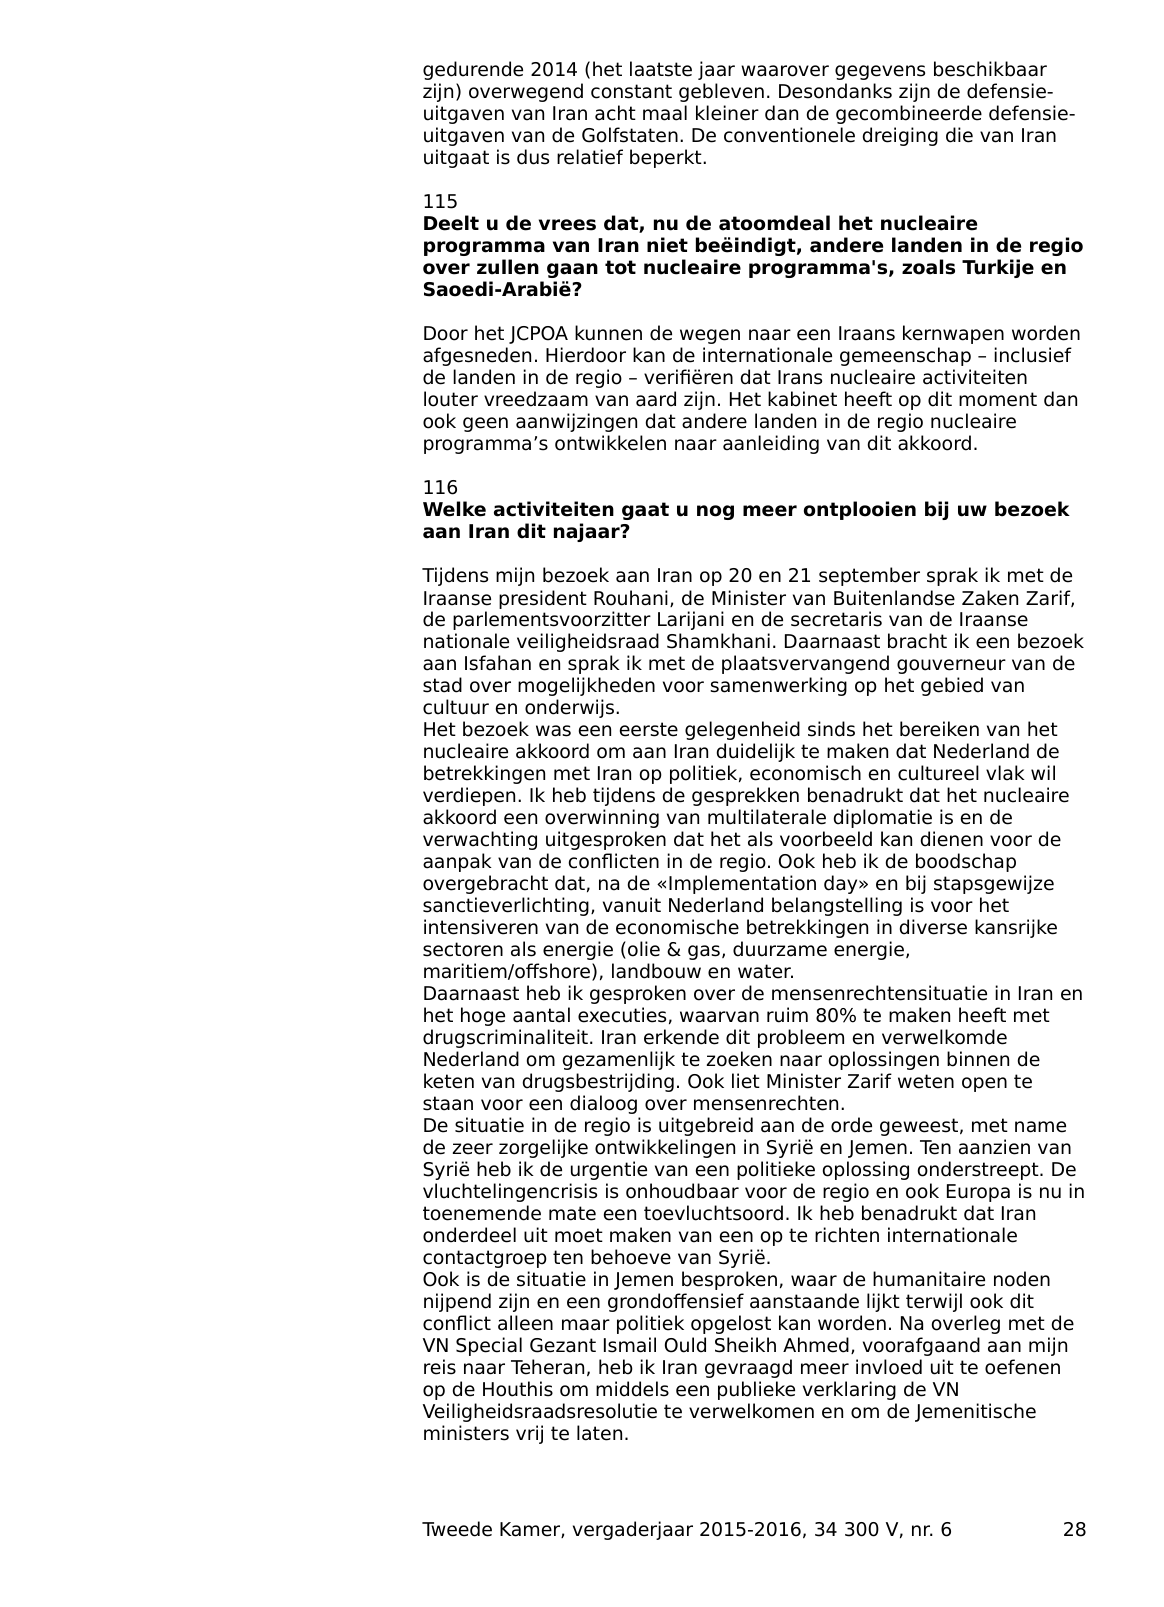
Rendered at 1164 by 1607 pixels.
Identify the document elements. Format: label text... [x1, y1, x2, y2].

text Deelt u de vrees dat, nu de atoomdeal het nucleaire programma van Iran niet beëindigt, andere landen in de regio over zullen gaan tot nucleaire programma's, zoals Turkije en Saoedi-Arabië? [422, 213, 1087, 301]
text Tijdens mijn bezoek aan Iran op 20 en 21 september sprak ik met de Iraanse president Rouhani, de Minister van Buitenlandse Zaken Zarif, de parlementsvoorzitter Larijani en de secretaris van de Iraanse nationale veiligheidsraad Shamkhani. Daarnaast bracht ik een bezoek aan Isfahan en sprak ik met de plaatsvervangend gouverneur van de stad over mogelijkheden voor samenwerking op het gebied van cultuur en onderwijs. [422, 565, 1087, 719]
text Ook is de situatie in Jemen besproken, waar de humanitaire noden nijpend zijn en een grondoffensief aanstaande lijkt terwijl ook dit conflict alleen maar politiek opgelost kan worden. Na overleg met de VN Special Gezant Ismail Ould Sheikh Ahmed, voorafgaand aan mijn reis naar Teheran, heb ik Iran gevraagd meer invloed uit te oefenen op de Houthis om middels een publieke verklaring de VN Veiligheidsraadsresolutie te verwelkomen en om de Jemenitische ministers vrij te laten. [422, 1269, 1087, 1444]
text Welke activiteiten gaat u nog meer ontplooien bij uw bezoek aan Iran dit najaar? [422, 499, 1087, 543]
text Daarnaast heb ik gesproken over de mensenrechtensituatie in Iran en het hoge aantal executies, waarvan ruim 80% te maken heeft met drugscriminaliteit. Iran erkende dit probleem en verwelkomde Nederland om gezamenlijk te zoeken naar oplossingen binnen de keten van drugsbestrijding. Ook liet Minister Zarif weten open te staan voor een dialoog over mensenrechten. [422, 983, 1087, 1115]
text 115 [422, 191, 1087, 213]
text De situatie in de regio is uitgebreid aan de orde geweest, met name de zeer zorgelijke ontwikkelingen in Syrië en Jemen. Ten aanzien van Syrië heb ik de urgentie van een politieke oplossing onderstreept. De vluchtelingencrisis is onhoudbaar voor de regio en ook Europa is nu in toenemende mate een toevluchtsoord. Ik heb benadrukt dat Iran onderdeel uit moet maken van een op te richten internationale contactgroep ten behoeve van Syrië. [422, 1115, 1087, 1269]
text Door het JCPOA kunnen de wegen naar een Iraans kernwapen worden afgesneden. Hierdoor kan de internationale gemeenschap – inclusief de landen in de regio – verifiëren dat Irans nucleaire activiteiten louter vreedzaam van aard zijn. Het kabinet heeft op dit moment dan ook geen aanwijzingen dat andere landen in de regio nucleaire programma’s ontwikkelen naar aanleiding van dit akkoord. [422, 323, 1087, 455]
text Het bezoek was een eerste gelegenheid sinds het bereiken van het nucleaire akkoord om aan Iran duidelijk te maken dat Nederland de betrekkingen met Iran op politiek, economisch en cultureel vlak wil verdiepen. Ik heb tijdens de gesprekken benadrukt dat het nucleaire akkoord een overwinning van multilaterale diplomatie is en de verwachting uitgesproken dat het als voorbeeld kan dienen voor de aanpak van de conflicten in de regio. Ook heb ik de boodschap overgebracht dat, na de «Implementation day» en bij stapsgewijze sanctieverlichting, vanuit Nederland belangstelling is voor het intensiveren van de economische betrekkingen in diverse kansrijke sectoren als energie (olie & gas, duurzame energie, maritiem/offshore), landbouw en water. [422, 719, 1087, 983]
text gedurende 2014 (het laatste jaar waarover gegevens beschikbaar zijn) overwegend constant gebleven. Desondanks zijn de defensie-uitgaven van Iran acht maal kleiner dan de gecombineerde defensie-uitgaven van de Golfstaten. De conventionele dreiging die van Iran uitgaat is dus relatief beperkt. [422, 59, 1087, 169]
text 116 [422, 477, 1087, 499]
